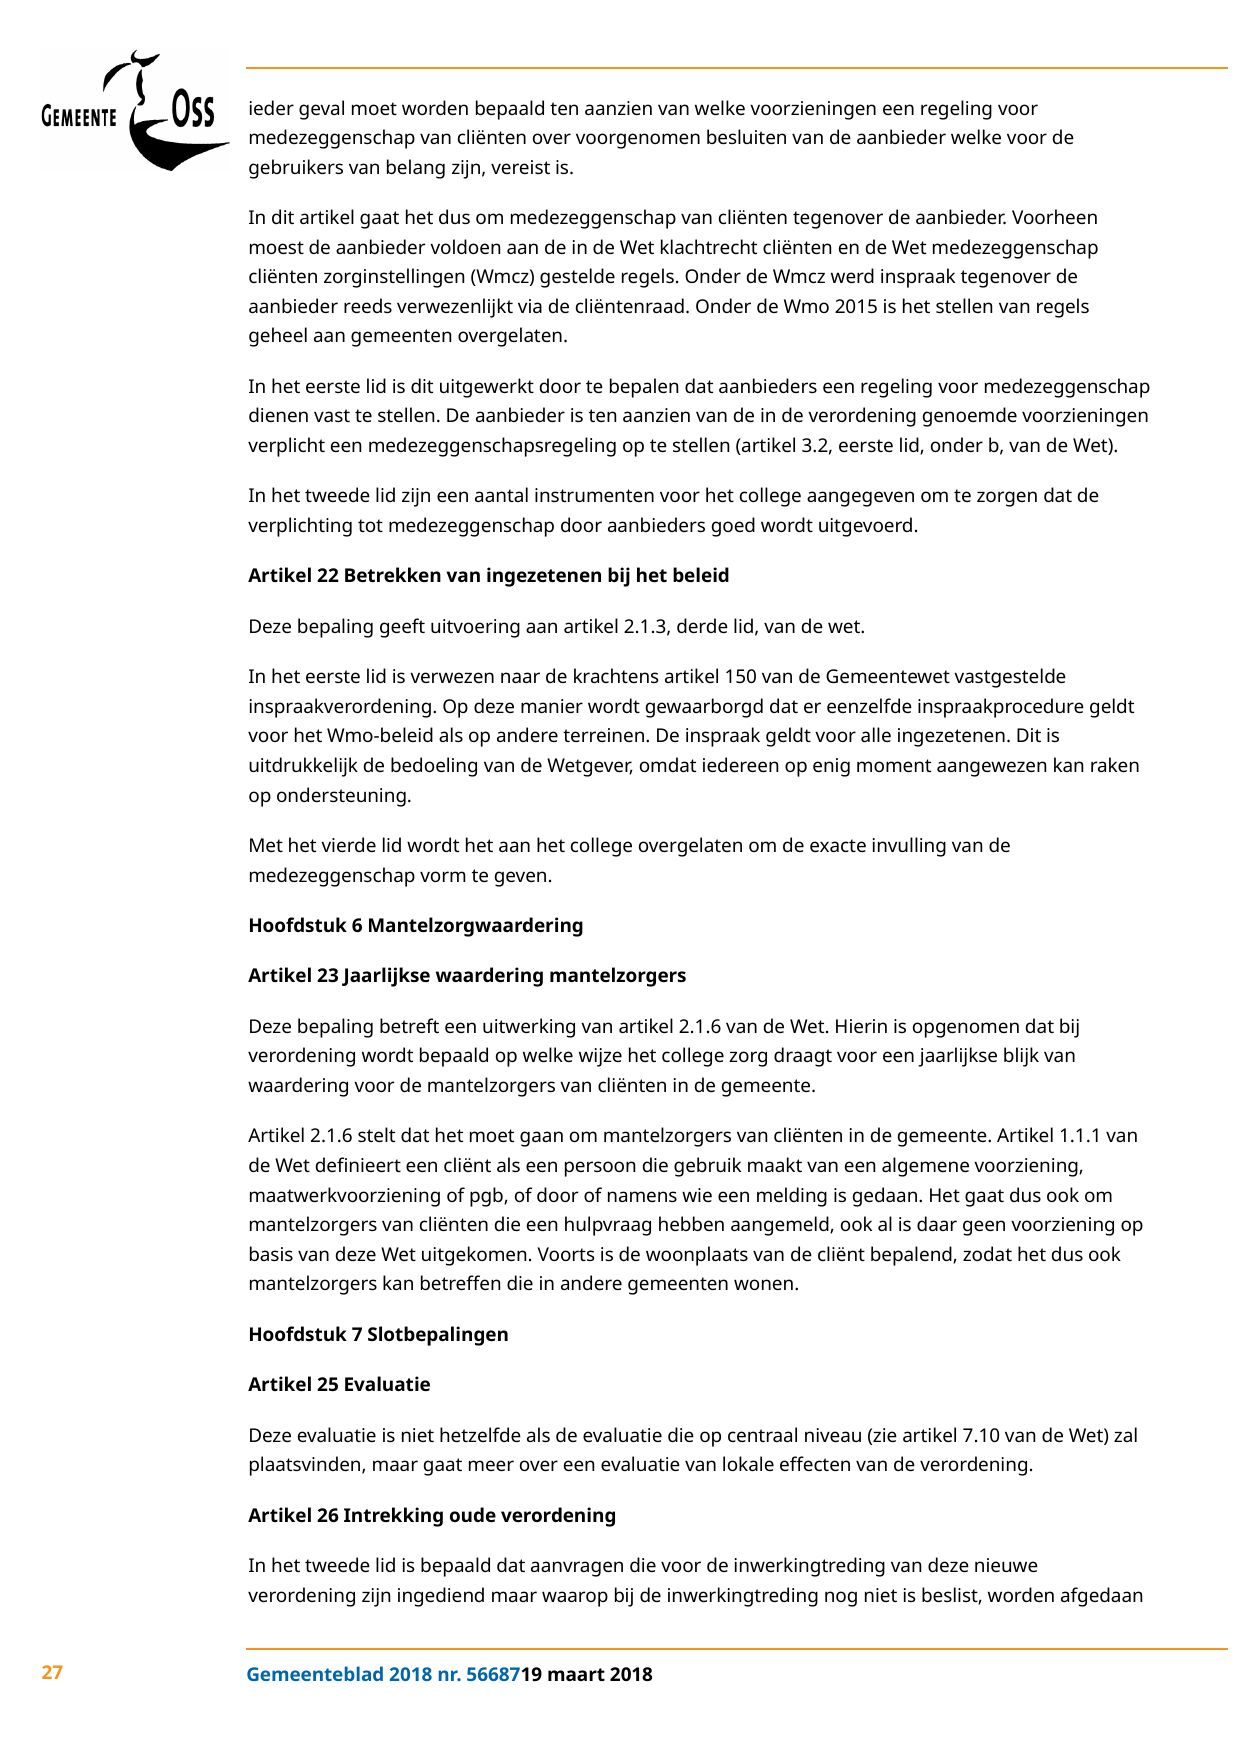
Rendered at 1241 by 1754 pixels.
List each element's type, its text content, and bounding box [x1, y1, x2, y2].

text Artikel 22 Betrekken van ingezetenen bij het beleid [248, 563, 1152, 588]
text Artikel 2.1.6 stelt dat het moet gaan om mantelzorgers van cliënten in de gemeente. Artikel 1.1.1 van de Wet definieert een cliënt als een persoon die gebruik maakt van een algemene voorziening, maatwerkvoorziening of pgb, of door of namens wie een melding is gedaan. Het gaat dus ook om mantelzorgers van cliënten die een hulpvraag hebben aangemeld, ook al is daar geen voorziening op basis van deze Wet uitgekomen. Voorts is de woonplaats van de cliënt bepalend, zodat het dus ook mantelzorgers kan betreffen die in andere gemeenten wonen. [248, 1123, 1152, 1296]
text Artikel 26 Intrekking oude verordening [248, 1502, 1152, 1528]
text Hoofdstuk 6 Mantelzorgwaardering [248, 912, 1152, 938]
text In dit artikel gaat het dus om medezeggenschap van cliënten tegenover de aanbieder. Voorheen moest de aanbieder voldoen aan de in de Wet klachtrecht cliënten en de Wet medezeggenschap cliënten zorginstellingen (Wmcz) gestelde regels. Onder de Wmcz werd inspraak tegenover de aanbieder reeds verwezenlijkt via de cliëntenraad. Onder de Wmo 2015 is het stellen van regels geheel aan gemeenten overgelaten. [248, 204, 1152, 348]
text Met het vierde lid wordt het aan het college overgelaten om de exacte invulling van de medezeggenschap vorm te geven. [248, 832, 1152, 888]
text ieder geval moet worden bepaald ten aanzien van welke voorzieningen een regeling voor medezeggenschap van cliënten over voorgenomen besluiten van de aanbieder welke voor de gebruikers van belang zijn, vereist is. [248, 95, 1152, 180]
text Deze bepaling betreft een uitwerking van artikel 2.1.6 van de Wet. Hierin is opgenomen dat bij verordening wordt bepaald op welke wijze het college zorg draagt voor een jaarlijkse blijk van waardering voor de mantelzorgers van cliënten in de gemeente. [248, 1013, 1152, 1098]
picture [41, 47, 231, 172]
text Artikel 23 Jaarlijkse waardering mantelzorgers [248, 963, 1152, 988]
text In het eerste lid is verwezen naar de krachtens artikel 150 van de Gemeentewet vastgestelde inspraakverordening. Op deze manier wordt gewaarborgd dat er eenzelfde inspraakprocedure geldt voor het Wmo-beleid als op andere terreinen. De inspraak geldt voor alle ingezetenen. Dit is uitdrukkelijk de bedoeling van de Wetgever, omdat iedereen op enig moment aangewezen kan raken op ondersteuning. [248, 663, 1152, 808]
text In het eerste lid is dit uitgewerkt door te bepalen dat aanbieders een regeling voor medezeggenschap dienen vast te stellen. De aanbieder is ten aanzien van de in de verordening genoemde voorzieningen verplicht een medezeggenschapsregeling op te stellen (artikel 3.2, eerste lid, onder b, van de Wet). [248, 373, 1152, 458]
text Deze evaluatie is niet hetzelfde als de evaluatie die op centraal niveau (zie artikel 7.10 van de Wet) zal plaatsvinden, maar gaat meer over een evaluatie van lokale effecten van de verordening. [248, 1422, 1152, 1477]
text Hoofdstuk 7 Slotbepalingen [248, 1321, 1152, 1347]
text Deze bepaling geeft uitvoering aan artikel 2.1.3, derde lid, van de wet. [248, 613, 1152, 639]
text Artikel 25 Evaluatie [248, 1371, 1152, 1397]
text In het tweede lid is bepaald dat aanvragen die voor de inwerkingtreding van deze nieuwe verordening zijn ingediend maar waarop bij de inwerkingtreding nog niet is beslist, worden afgedaan [248, 1552, 1152, 1608]
text In het tweede lid zijn een aantal instrumenten voor het college aangegeven om te zorgen dat de verplichting tot medezeggenschap door aanbieders goed wordt uitgevoerd. [248, 483, 1152, 538]
